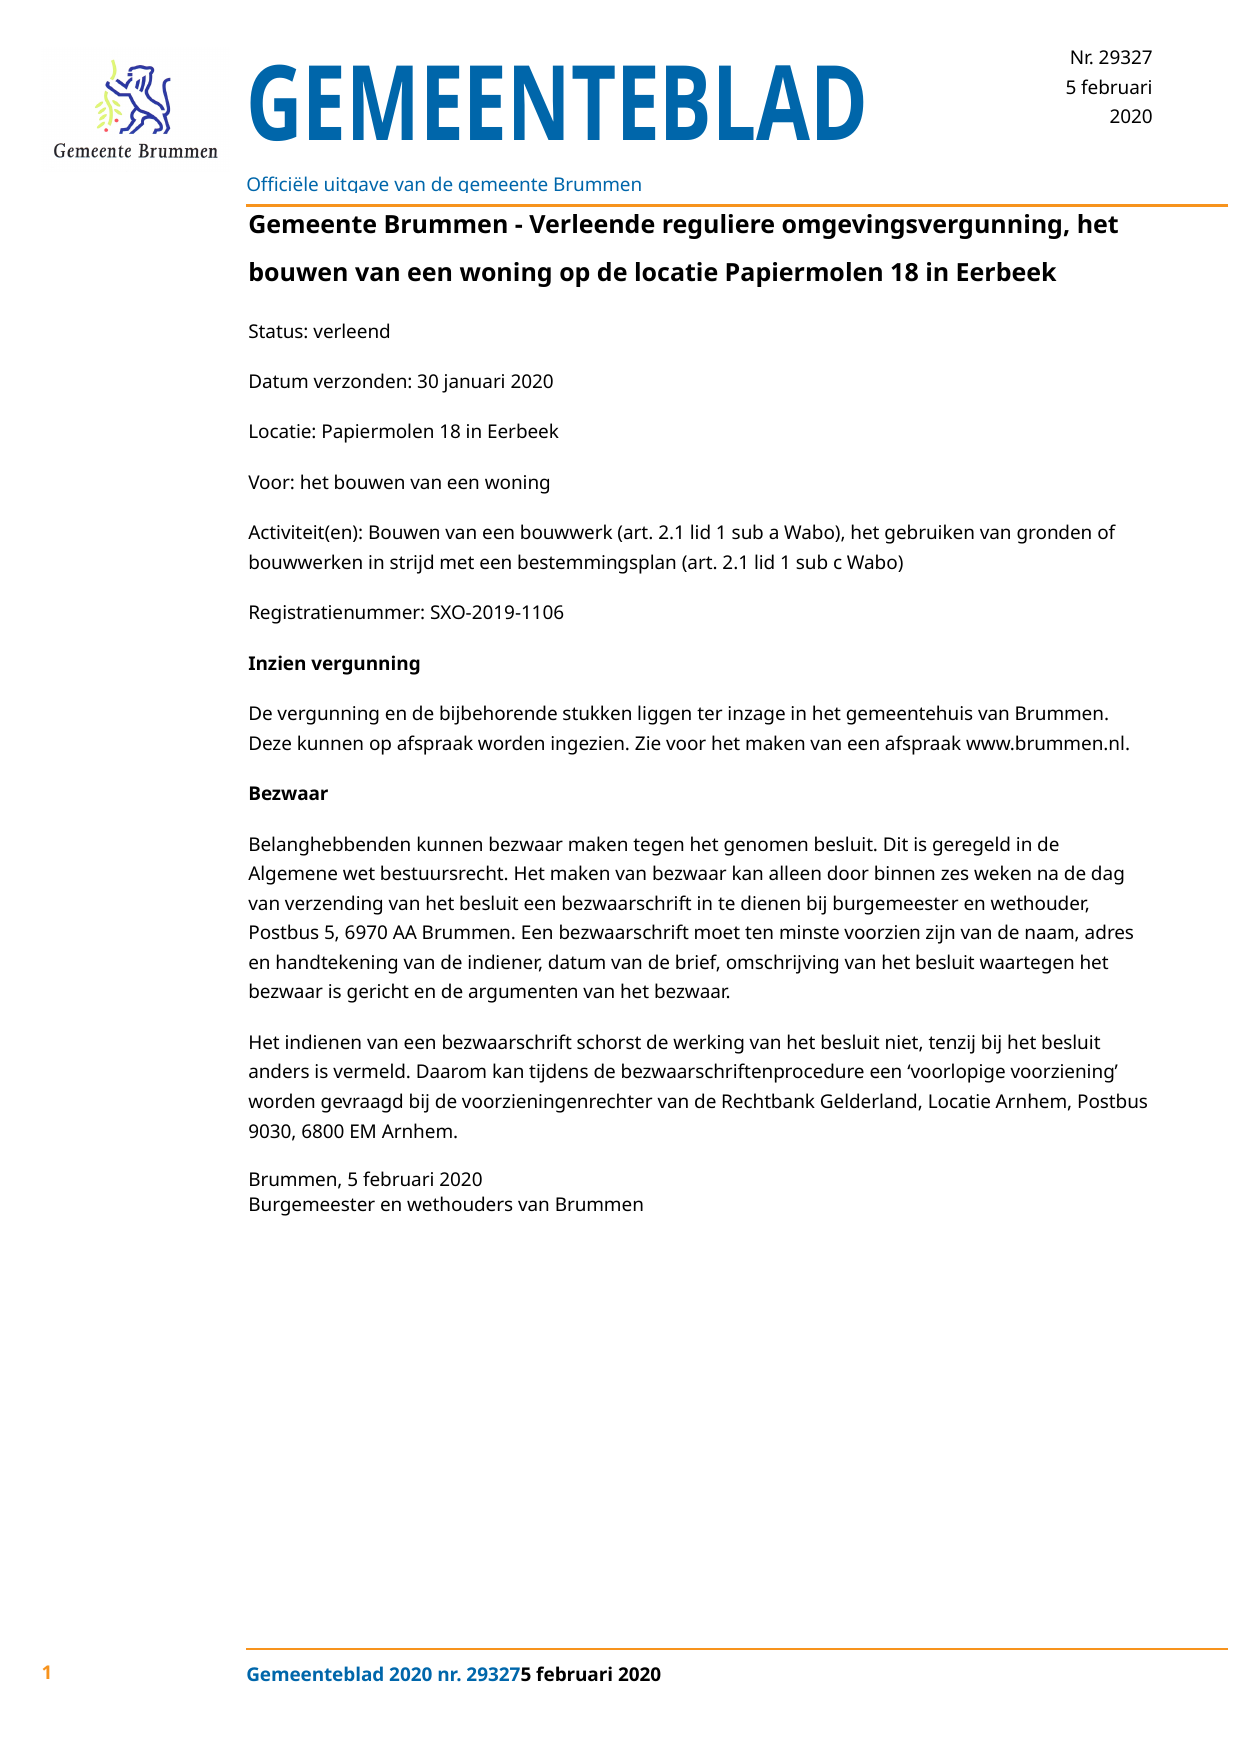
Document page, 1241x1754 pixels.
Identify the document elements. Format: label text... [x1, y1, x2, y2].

text Het indienen van een bezwaarschrift schorst de werking van het besluit niet, tenzij bij het besluit anders is vermeld. Daarom kan tijdens de bezwaarschriftenprocedure een ‘voorlopige voorziening’ worden gevraagd bij de voorzieningenrechter van de Rechtbank Gelderland, Locatie Arnhem, Postbus 9030, 6800 EM Arnhem. [248, 1029, 1152, 1144]
text Burgemeester en wethouders van Brummen [248, 1191, 1152, 1217]
text Bezwaar [248, 780, 1152, 806]
picture [41, 47, 231, 172]
text Activiteit(en): Bouwen van een bouwwerk (art. 2.1 lid 1 sub a Wabo), het gebruiken van gronden of bouwwerken in strijd met een bestemmingsplan (art. 2.1 lid 1 sub c Wabo) [248, 519, 1152, 575]
text Datum verzonden: 30 januari 2020 [248, 368, 1152, 394]
text Belanghebbenden kunnen bezwaar maken tegen het genomen besluit. Dit is geregeld in de Algemene wet bestuursrecht. Het maken van bezwaar kan alleen door binnen zes weken na de dag van verzending van het besluit een bezwaarschrift in te dienen bij burgemeester en wethouder, Postbus 5, 6970 AA Brummen. Een bezwaarschrift moet ten minste voorzien zijn van de naam, adres en handtekening van de indiener, datum van de brief, omschrijving van het besluit waartegen het bezwaar is gericht en de argumenten van het bezwaar. [248, 831, 1152, 1004]
text Locatie: Papiermolen 18 in Eerbeek [248, 419, 1152, 444]
text De vergunning en de bijbehorende stukken liggen ter inzage in het gemeentehuis van Brummen. Deze kunnen op afspraak worden ingezien. Zie voor het maken van een afspraak www.brummen.nl. [248, 700, 1152, 756]
text Status: verleend [248, 318, 1152, 344]
text Registratienummer: SXO-2019-1106 [248, 599, 1152, 625]
text Voor: het bouwen van een woning [248, 469, 1152, 495]
text Inzien vergunning [248, 650, 1152, 676]
text Gemeente Brummen - Verleende reguliere omgevingsvergunning, het bouwen van een woning op de locatie Papiermolen 18 in Eerbeek [248, 207, 1152, 288]
text Brummen, 5 februari 2020 [248, 1166, 1152, 1191]
